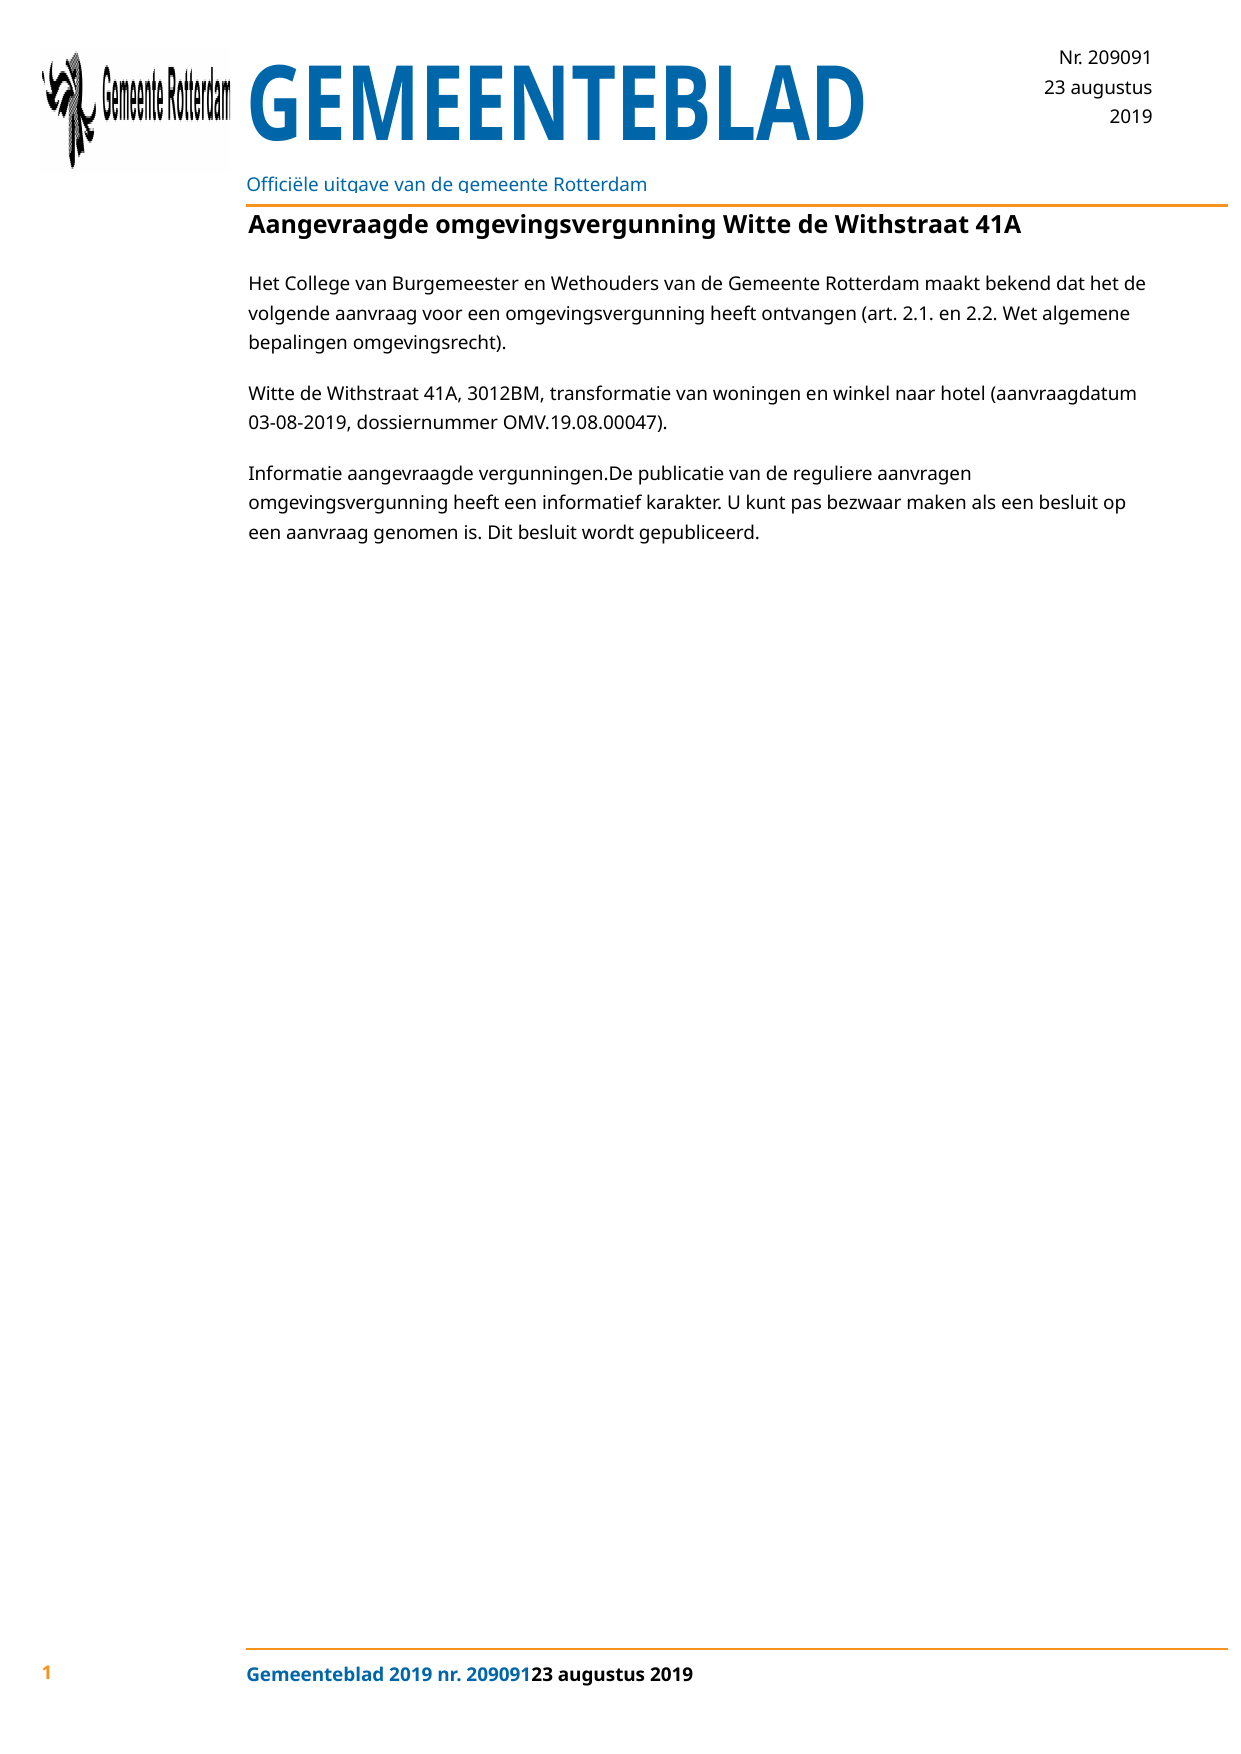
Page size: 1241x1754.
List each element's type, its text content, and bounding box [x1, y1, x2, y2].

text Aangevraagde omgevingsvergunning Witte de Withstraat 41A [248, 207, 1152, 241]
picture [41, 47, 231, 172]
text Het College van Burgemeester en Wethouders van de Gemeente Rotterdam maakt bekend dat het de volgende aanvraag voor een omgevingsvergunning heeft ontvangen (art. 2.1. en 2.2. Wet algemene bepalingen omgevingsrecht). [248, 270, 1152, 355]
text Informatie aangevraagde vergunningen.De publicatie van de reguliere aanvragen omgevingsvergunning heeft een informatief karakter. U kunt pas bezwaar maken als een besluit op een aanvraag genomen is. Dit besluit wordt gepubliceerd. [248, 460, 1152, 545]
text Witte de Withstraat 41A, 3012BM, transformatie van woningen en winkel naar hotel (aanvraagdatum 03-08-2019, dossiernummer OMV.19.08.00047). [248, 380, 1152, 435]
